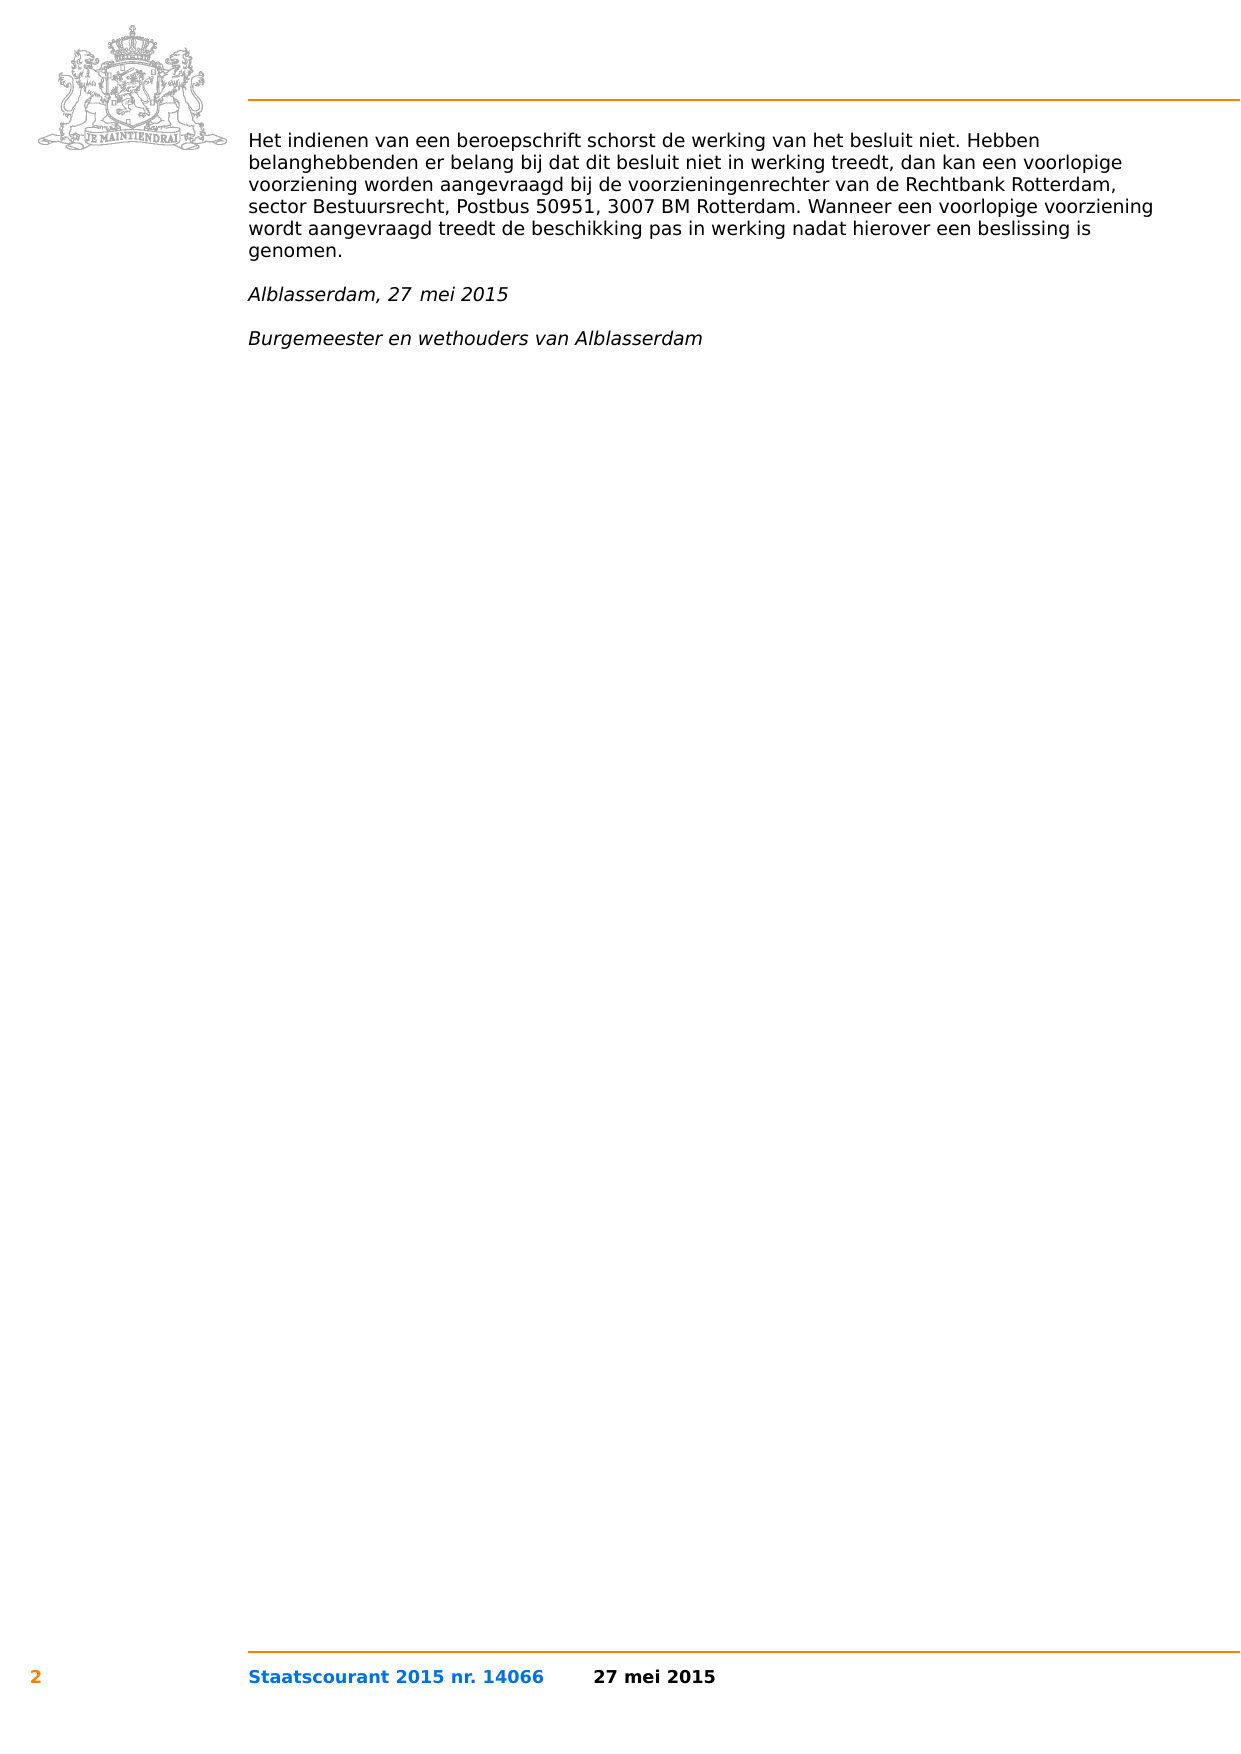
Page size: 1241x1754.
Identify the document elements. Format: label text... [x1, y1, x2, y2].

text Burgemeester en wethouders van Alblasserdam [248, 327, 1163, 349]
text Alblasserdam, 27 mei 2015 [248, 284, 1163, 306]
text Het indienen van een beroepschrift schorst de werking van het besluit niet. Hebben belanghebbenden er belang bij dat dit besluit niet in werking treedt, dan kan een voorlopige voorziening worden aangevraagd bij de voorzieningenrechter van de Rechtbank Rotterdam, sector Bestuursrecht, Postbus 50951, 3007 BM Rotterdam. Wanneer een voorlopige voorziening wordt aangevraagd treedt de beschikking pas in werking nadat hierover een beslissing is genomen. [248, 130, 1163, 262]
picture [38, 25, 227, 150]
